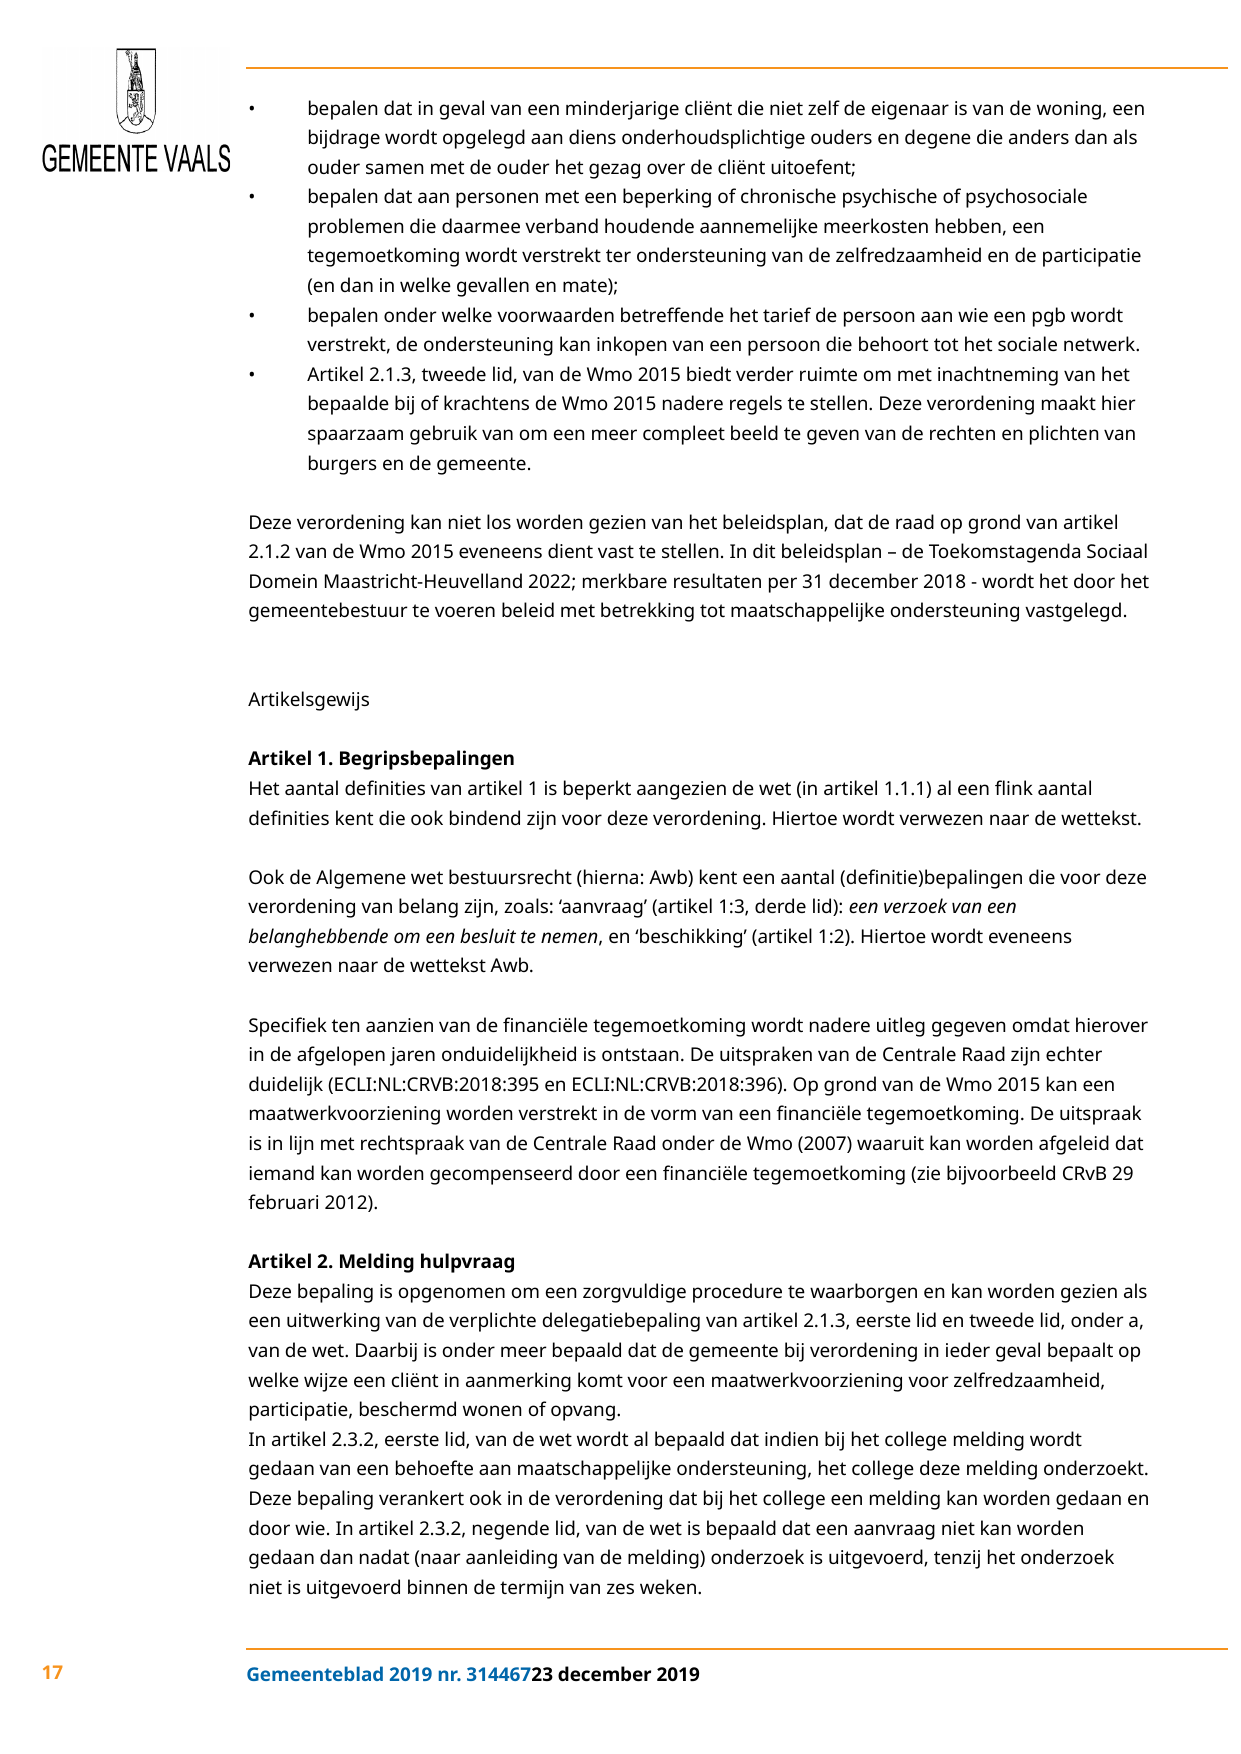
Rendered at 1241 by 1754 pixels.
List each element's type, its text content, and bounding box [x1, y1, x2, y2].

text Artikelsgewijs [248, 686, 1152, 712]
text Artikel 1. Begripsbepalingen [248, 746, 1152, 771]
list bepalen dat aan personen met een beperking of chronische psychische of psychosociale problemen die daarmee verband houdende aannemelijke meerkosten hebben, een tegemoetkoming wordt verstrekt ter ondersteuning van de zelfredzaamheid en de participatie (en dan in welke gevallen en mate); [248, 183, 1152, 298]
list bepalen onder welke voorwaarden betreffende het tarief de persoon aan wie een pgb wordt verstrekt, de ondersteuning kan inkopen van een persoon die behoort tot het sociale netwerk. [248, 302, 1152, 357]
picture [41, 47, 231, 172]
text In artikel 2.3.2, eerste lid, van de wet wordt al bepaald dat indien bij het college melding wordt gedaan van een behoefte aan maatschappelijke ondersteuning, het college deze melding onderzoekt. Deze bepaling verankert ook in de verordening dat bij het college een melding kan worden gedaan en door wie. In artikel 2.3.2, negende lid, van de wet is bepaald dat een aanvraag niet kan worden gedaan dan nadat (naar aanleiding van de melding) onderzoek is uitgevoerd, tenzij het onderzoek niet is uitgevoerd binnen de termijn van zes weken. [248, 1426, 1152, 1600]
list bepalen dat in geval van een minderjarige cliënt die niet zelf de eigenaar is van de woning, een bijdrage wordt opgelegd aan diens onderhoudsplichtige ouders en degene die anders dan als ouder samen met de ouder het gezag over de cliënt uitoefent; [248, 95, 1152, 180]
list Artikel 2.1.3, tweede lid, van de Wmo 2015 biedt verder ruimte om met inachtneming van het bepaalde bij of krachtens de Wmo 2015 nadere regels te stellen. Deze verordening maakt hier spaarzaam gebruik van om een meer compleet beeld te geven van de rechten en plichten van burgers en de gemeente. [248, 361, 1152, 476]
text Deze verordening kan niet los worden gezien van het beleidsplan, dat de raad op grond van artikel 2.1.2 van de Wmo 2015 eveneens dient vast te stellen. In dit beleidsplan – de Toekomstagenda Sociaal Domein Maastricht-Heuvelland 2022; merkbare resultaten per 31 december 2018 - wordt het door het gemeentebestuur te voeren beleid met betrekking tot maatschappelijke ondersteuning vastgelegd. [248, 509, 1152, 623]
text Het aantal definities van artikel 1 is beperkt aangezien de wet (in artikel 1.1.1) al een flink aantal definities kent die ook bindend zijn voor deze verordening. Hiertoe wordt verwezen naar de wettekst. [248, 775, 1152, 831]
text Deze bepaling is opgenomen om een zorgvuldige procedure te waarborgen en kan worden gezien als een uitwerking van de verplichte delegatiebepaling van artikel 2.1.3, eerste lid en tweede lid, onder a, van de wet. Daarbij is onder meer bepaald dat de gemeente bij verordening in ieder geval bepaalt op welke wijze een cliënt in aanmerking komt voor een maatwerkvoorziening voor zelfredzaamheid, participatie, beschermd wonen of opvang. [248, 1278, 1152, 1422]
text Specifiek ten aanzien van de financiële tegemoetkoming wordt nadere uitleg gegeven omdat hierover in de afgelopen jaren onduidelijkheid is ontstaan. De uitspraken van de Centrale Raad zijn echter duidelijk (ECLI:NL:CRVB:2018:395 en ECLI:NL:CRVB:2018:396). Op grond van de Wmo 2015 kan een maatwerkvoorziening worden verstrekt in de vorm van een financiële tegemoetkoming. De uitspraak is in lijn met rechtspraak van de Centrale Raad onder de Wmo (2007) waaruit kan worden afgeleid dat iemand kan worden gecompenseerd door een financiële tegemoetkoming (zie bijvoorbeeld CRvB 29 februari 2012). [248, 1012, 1152, 1215]
text Artikel 2. Melding hulpvraag [248, 1248, 1152, 1274]
text Ook de Algemene wet bestuursrecht (hierna: Awb) kent een aantal (definitie)bepalingen die voor deze verordening van belang zijn, zoals: ‘aanvraag’ (artikel 1:3, derde lid): een verzoek van een belanghebbende om een besluit te nemen, en ‘beschikking’ (artikel 1:2). Hiertoe wordt eveneens verwezen naar de wettekst Awb. [248, 864, 1152, 978]
